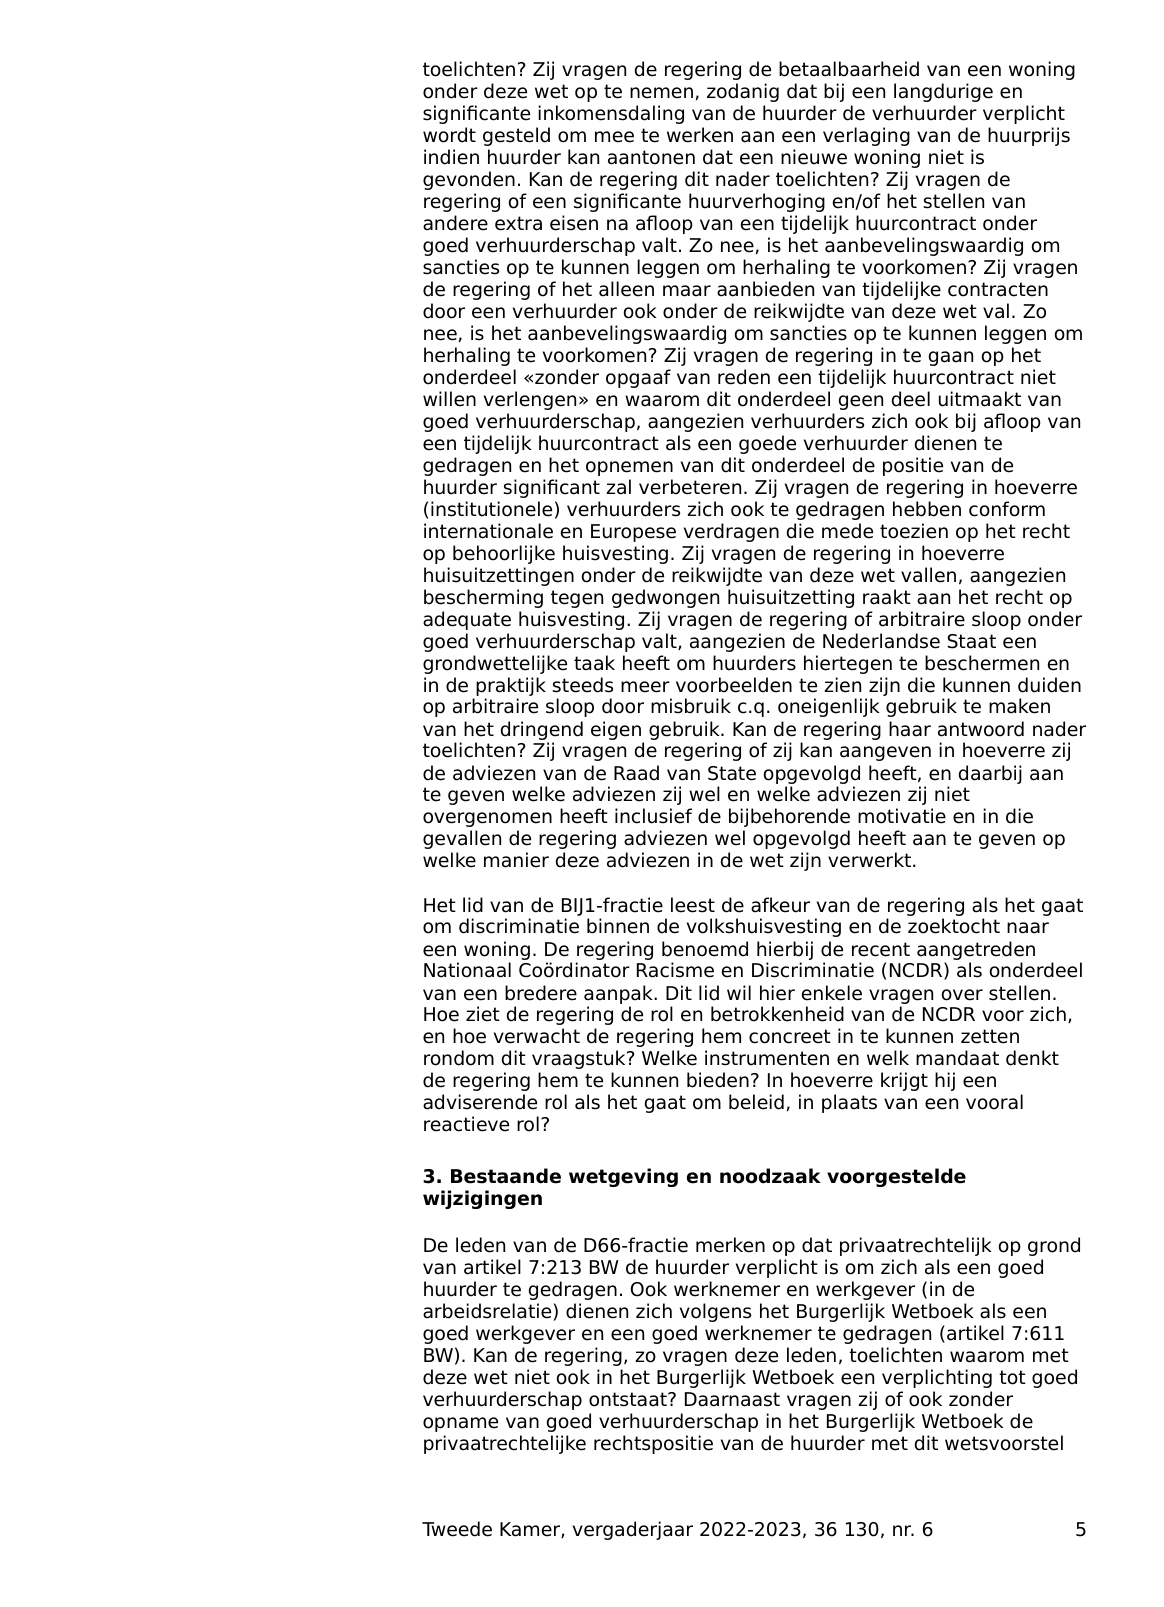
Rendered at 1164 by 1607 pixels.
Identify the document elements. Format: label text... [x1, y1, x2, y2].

text Het lid van de BIJ1-fractie leest de afkeur van de regering als het gaat om discriminatie binnen de volkshuisvesting en de zoektocht naar een woning. De regering benoemd hierbij de recent aangetreden Nationaal Coördinator Racisme en Discriminatie (NCDR) als onderdeel van een bredere aanpak. Dit lid wil hier enkele vragen over stellen. Hoe ziet de regering de rol en betrokkenheid van de NCDR voor zich, en hoe verwacht de regering hem concreet in te kunnen zetten rondom dit vraagstuk? Welke instrumenten en welk mandaat denkt de regering hem te kunnen bieden? In hoeverre krijgt hij een adviserende rol als het gaat om beleid, in plaats van een vooral reactieve rol? [422, 894, 1087, 1136]
text toelichten? Zij vragen de regering de betaalbaarheid van een woning onder deze wet op te nemen, zodanig dat bij een langdurige en significante inkomensdaling van de huurder de verhuurder verplicht wordt gesteld om mee te werken aan een verlaging van de huurprijs indien huurder kan aantonen dat een nieuwe woning niet is gevonden. Kan de regering dit nader toelichten? Zij vragen de regering of een significante huurverhoging en/of het stellen van andere extra eisen na afloop van een tijdelijk huurcontract onder goed verhuurderschap valt. Zo nee, is het aanbevelingswaardig om sancties op te kunnen leggen om herhaling te voorkomen? Zij vragen de regering of het alleen maar aanbieden van tijdelijke contracten door een verhuurder ook onder de reikwijdte van deze wet val. Zo nee, is het aanbevelingswaardig om sancties op te kunnen leggen om herhaling te voorkomen? Zij vragen de regering in te gaan op het onderdeel «zonder opgaaf van reden een tijdelijk huurcontract niet willen verlengen» en waarom dit onderdeel geen deel uitmaakt van goed verhuurderschap, aangezien verhuurders zich ook bij afloop van een tijdelijk huurcontract als een goede verhuurder dienen te gedragen en het opnemen van dit onderdeel de positie van de huurder significant zal verbeteren. Zij vragen de regering in hoeverre (institutionele) verhuurders zich ook te gedragen hebben conform internationale en Europese verdragen die mede toezien op het recht op behoorlijke huisvesting. Zij vragen de regering in hoeverre huisuitzettingen onder de reikwijdte van deze wet vallen, aangezien bescherming tegen gedwongen huisuitzetting raakt aan het recht op adequate huisvesting. Zij vragen de regering of arbitraire sloop onder goed verhuurderschap valt, aangezien de Nederlandse Staat een grondwettelijke taak heeft om huurders hiertegen te beschermen en in de praktijk steeds meer voorbeelden te zien zijn die kunnen duiden op arbitraire sloop door misbruik c.q. oneigenlijk gebruik te maken van het dringend eigen gebruik. Kan de regering haar antwoord nader toelichten? Zij vragen de regering of zij kan aangeven in hoeverre zij de adviezen van de Raad van State opgevolgd heeft, en daarbij aan te geven welke adviezen zij wel en welke adviezen zij niet overgenomen heeft inclusief de bijbehorende motivatie en in die gevallen de regering adviezen wel opgevolgd heeft aan te geven op welke manier deze adviezen in de wet zijn verwerkt. [422, 59, 1087, 872]
subtitle 3. Bestaande wetgeving en noodzaak voorgestelde wijzigingen [422, 1166, 1087, 1210]
text De leden van de D66-fractie merken op dat privaatrechtelijk op grond van artikel 7:213 BW de huurder verplicht is om zich als een goed huurder te gedragen. Ook werknemer en werkgever (in de arbeidsrelatie) dienen zich volgens het Burgerlijk Wetboek als een goed werkgever en een goed werknemer te gedragen (artikel 7:611 BW). Kan de regering, zo vragen deze leden, toelichten waarom met deze wet niet ook in het Burgerlijk Wetboek een verplichting tot goed verhuurderschap ontstaat? Daarnaast vragen zij of ook zonder opname van goed verhuurderschap in het Burgerlijk Wetboek de privaatrechtelijke rechtspositie van de huurder met dit wetsvoorstel [422, 1235, 1087, 1455]
